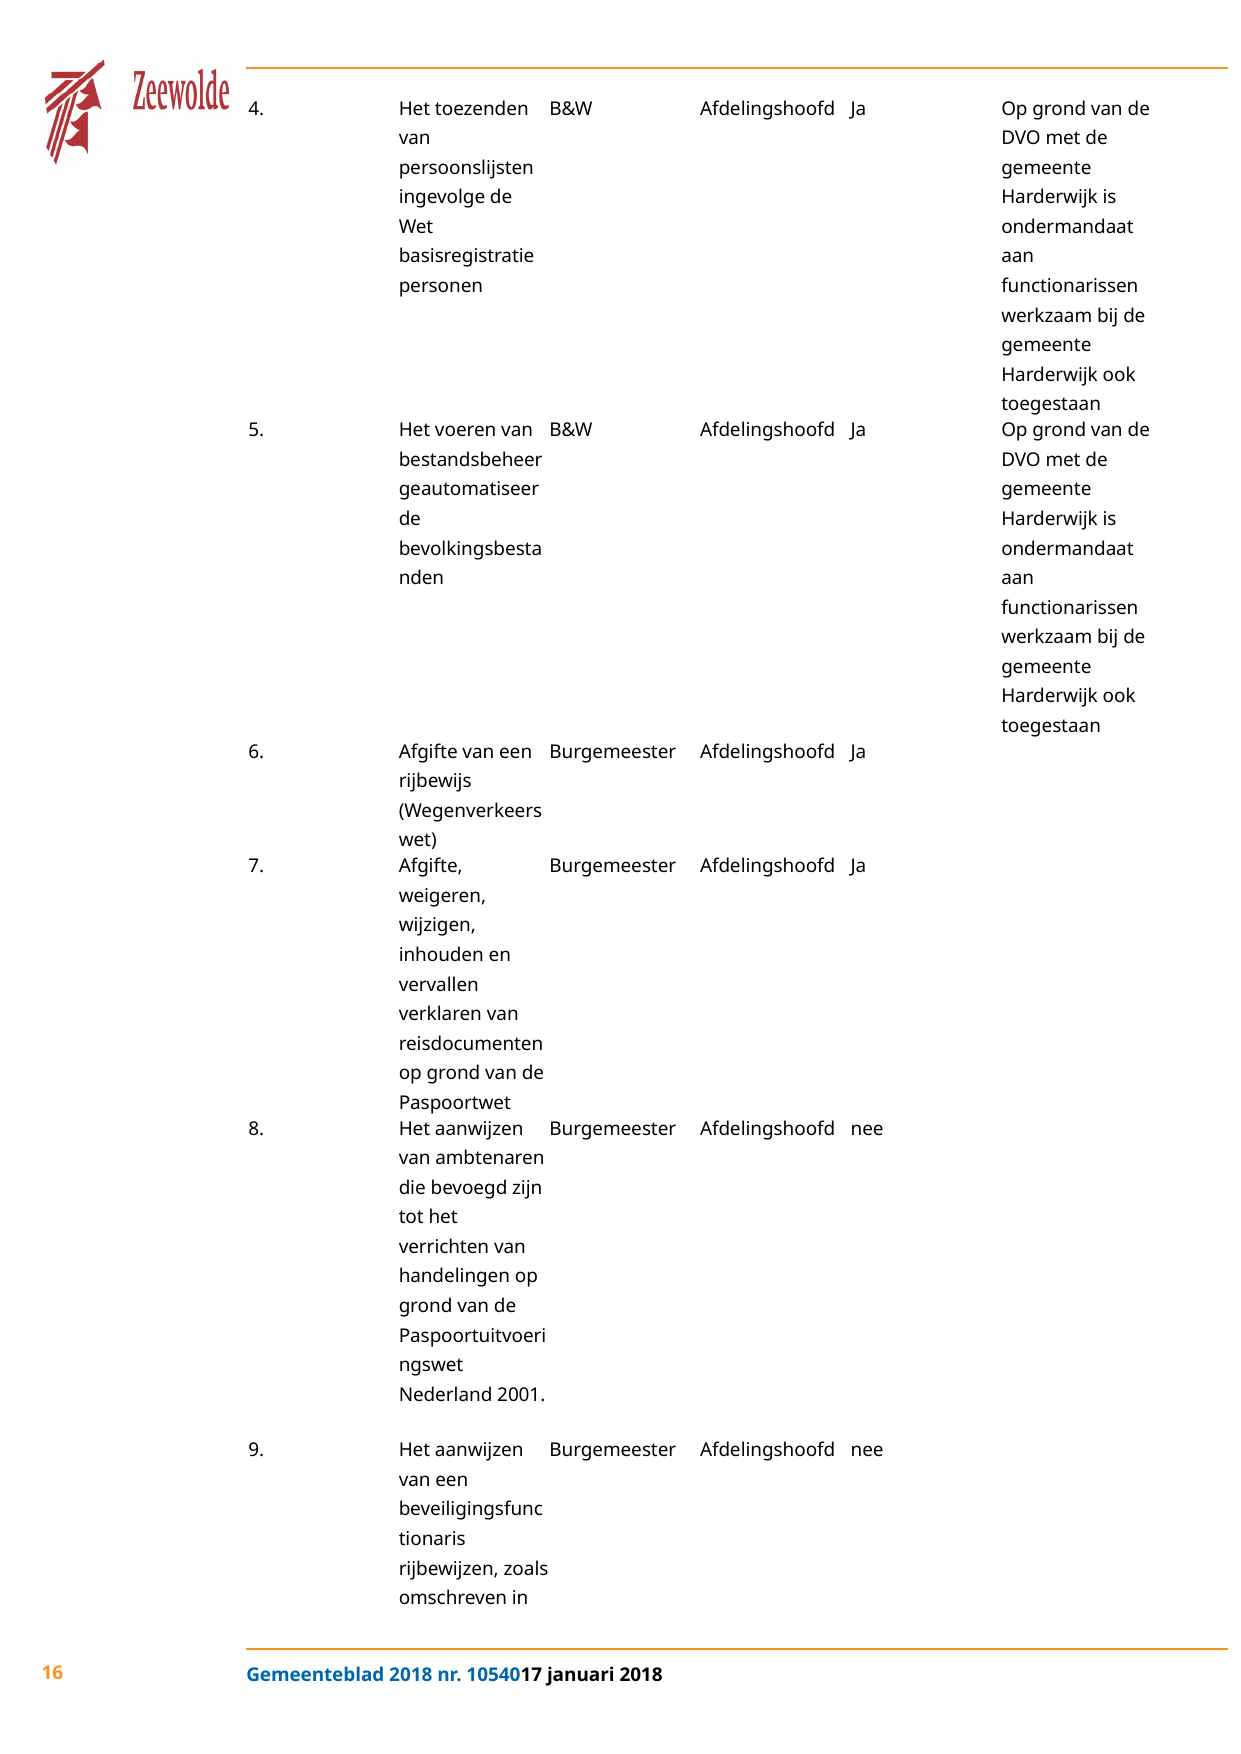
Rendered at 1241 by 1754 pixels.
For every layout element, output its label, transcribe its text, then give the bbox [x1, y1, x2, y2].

table_cell Burgemeester [549, 738, 700, 852]
table_cell [248, 738, 398, 852]
table_cell [248, 1115, 398, 1436]
table_cell nee [850, 1436, 1001, 1610]
picture [41, 47, 231, 172]
table_cell Afdelingshoofd [700, 95, 850, 416]
table_cell [1001, 738, 1152, 852]
table_cell [248, 1436, 398, 1610]
table_cell Burgemeester [549, 1115, 700, 1436]
table_cell Ja [850, 738, 1001, 852]
table_cell Afdelingshoofd [700, 1436, 850, 1610]
table_cell [248, 95, 398, 416]
table_cell Ja [850, 416, 1001, 738]
table_cell [1001, 853, 1152, 1115]
table_cell Op grond van de DVO met de gemeente Harderwijk is ondermandaat aan functionarissen werkzaam bij de gemeente Harderwijk ook toegestaan [1001, 95, 1152, 416]
table_cell Het aanwijzen van ambtenaren die bevoegd zijn tot het verrichten van handelingen op grond van de Paspoortuitvoeringswet Nederland 2001. [399, 1115, 549, 1436]
table_cell Het voeren van bestandsbeheer geautomatiseerde bevolkingsbestanden [399, 416, 549, 738]
table_cell Afgifte, weigeren, wijzigen, inhouden en vervallen verklaren van reisdocumenten op grond van de Paspoortwet [399, 853, 549, 1115]
table_cell Afdelingshoofd [700, 1115, 850, 1436]
table_cell B&W [549, 95, 700, 416]
table_cell Afgifte van een rijbewijs (Wegenverkeerswet) [399, 738, 549, 852]
table_cell [1001, 1115, 1152, 1436]
table_cell B&W [549, 416, 700, 738]
table_cell Het toezenden van persoonslijsten ingevolge de Wet basisregistratie personen [399, 95, 549, 416]
table_cell Op grond van de DVO met de gemeente Harderwijk is ondermandaat aan functionarissen werkzaam bij de gemeente Harderwijk ook toegestaan [1001, 416, 1152, 738]
table_cell Afdelingshoofd [700, 416, 850, 738]
table_cell [248, 853, 398, 1115]
table_cell Ja [850, 853, 1001, 1115]
table_cell Burgemeester [549, 1436, 700, 1610]
table_cell Ja [850, 95, 1001, 416]
table_cell Afdelingshoofd [700, 853, 850, 1115]
table_cell Burgemeester [549, 853, 700, 1115]
table_cell Het aanwijzen van een beveiligingsfunctionaris rijbewijzen, zoals omschreven in [399, 1436, 549, 1610]
table_cell Afdelingshoofd [700, 738, 850, 852]
table_cell [248, 416, 398, 738]
table_cell nee [850, 1115, 1001, 1436]
table_cell [1001, 1436, 1152, 1610]
